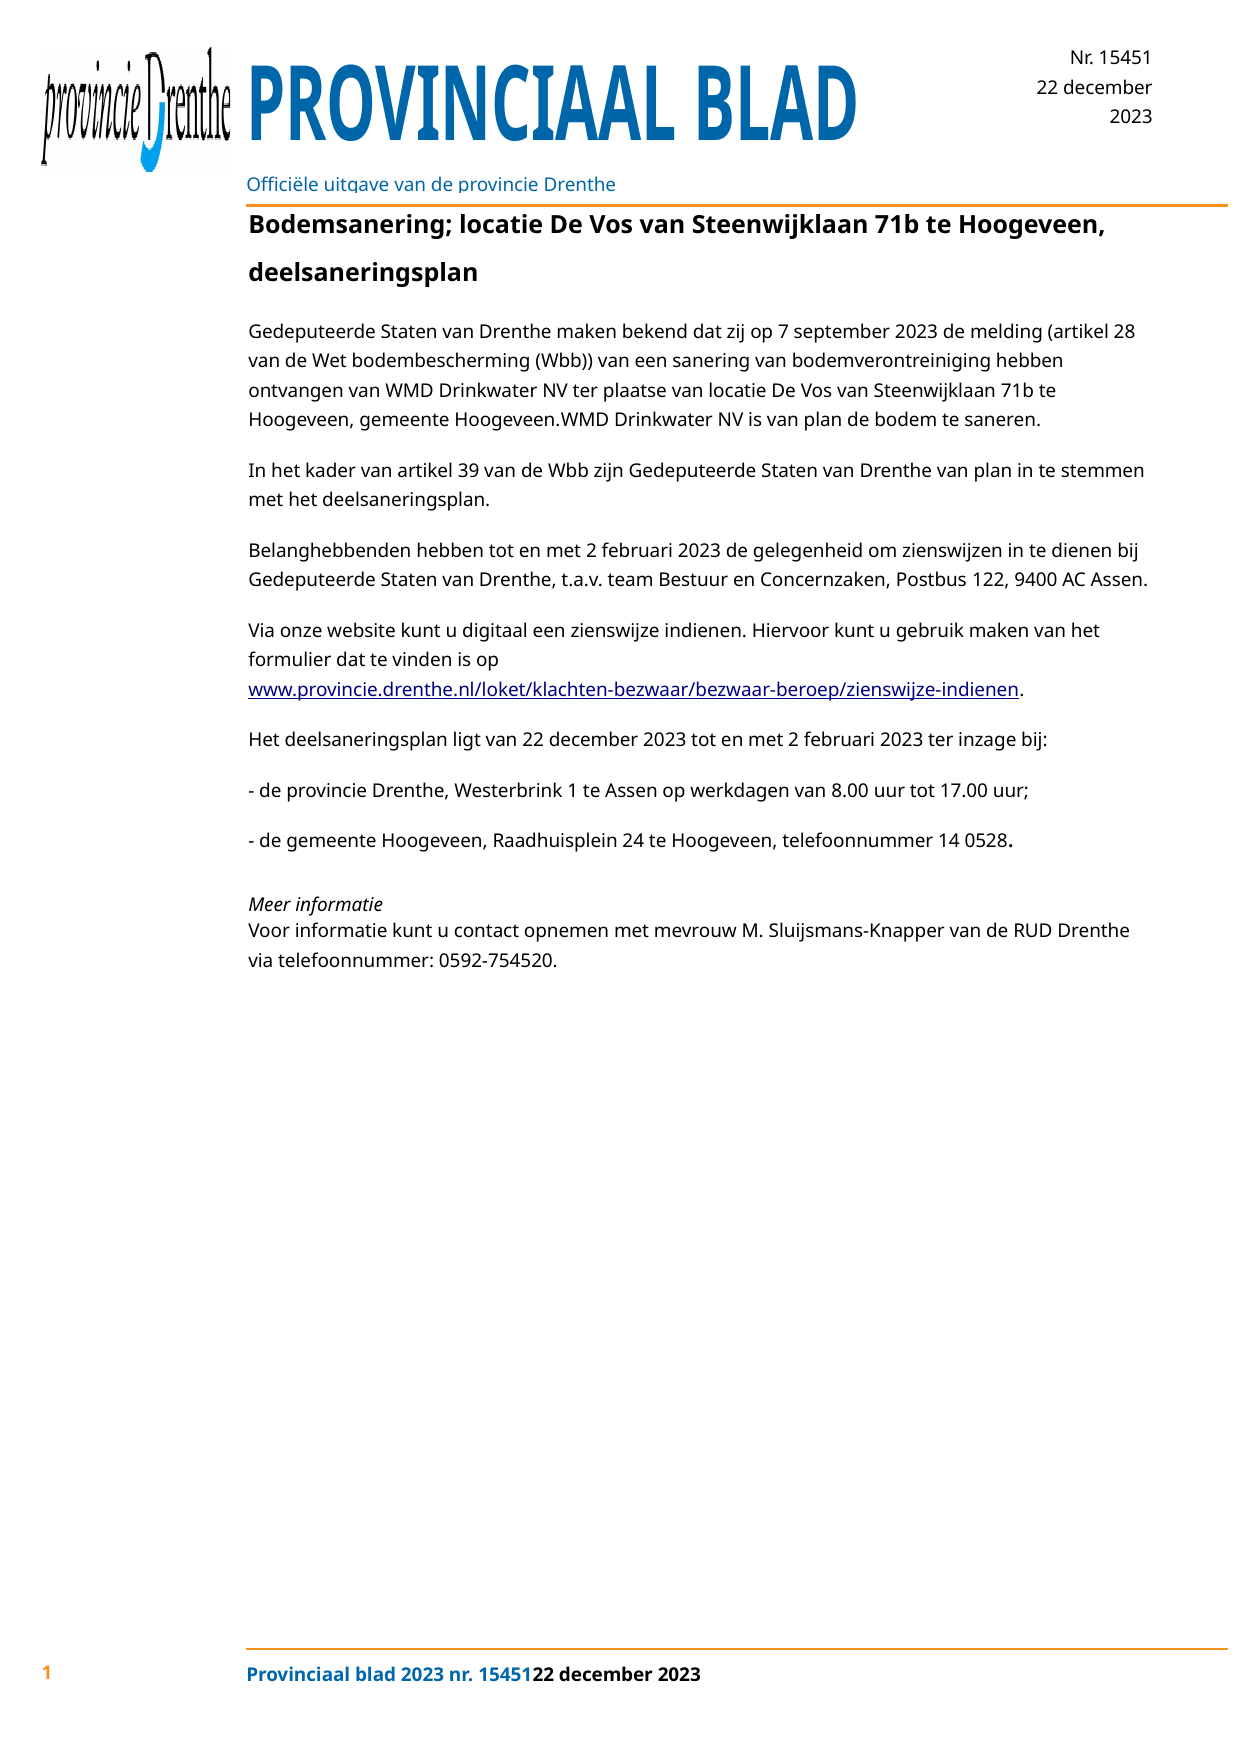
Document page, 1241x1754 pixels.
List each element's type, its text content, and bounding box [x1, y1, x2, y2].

text - de gemeente Hoogeveen, Raadhuisplein 24 te Hoogeveen, telefoonnummer 14 0528. [248, 827, 1152, 853]
text Via onze website kunt u digitaal een zienswijze indienen. Hiervoor kunt u gebruik maken van het formulier dat te vinden is op www.provincie.drenthe.nl/loket/klachten-bezwaar/bezwaar-beroep/zienswijze-indienen. [248, 617, 1152, 702]
text Belanghebbenden hebben tot en met 2 februari 2023 de gelegenheid om zienswijzen in te dienen bij Gedeputeerde Staten van Drenthe, t.a.v. team Bestuur en Concernzaken, Postbus 122, 9400 AC Assen. [248, 537, 1152, 592]
picture [41, 47, 231, 172]
text - de provincie Drenthe, Westerbrink 1 te Assen op werkdagen van 8.00 uur tot 17.00 uur; [248, 777, 1152, 803]
text Meer informatie [248, 891, 1152, 917]
text Het deelsaneringsplan ligt van 22 december 2023 tot en met 2 februari 2023 ter inzage bij: [248, 727, 1152, 752]
text Bodemsanering; locatie De Vos van Steenwijklaan 71b te Hoogeveen, deelsaneringsplan [248, 207, 1152, 288]
text Voor informatie kunt u contact opnemen met mevrouw M. Sluijsmans-Knapper van de RUD Drenthe via telefoonnummer: 0592-754520. [248, 917, 1152, 972]
text In het kader van artikel 39 van de Wbb zijn Gedeputeerde Staten van Drenthe van plan in te stemmen met het deelsaneringsplan. [248, 457, 1152, 512]
text Gedeputeerde Staten van Drenthe maken bekend dat zij op 7 september 2023 de melding (artikel 28 van de Wet bodembescherming (Wbb)) van een sanering van bodemverontreiniging hebben ontvangen van WMD Drinkwater NV ter plaatse van locatie De Vos van Steenwijklaan 71b te Hoogeveen, gemeente Hoogeveen.WMD Drinkwater NV is van plan de bodem te saneren. [248, 318, 1152, 432]
